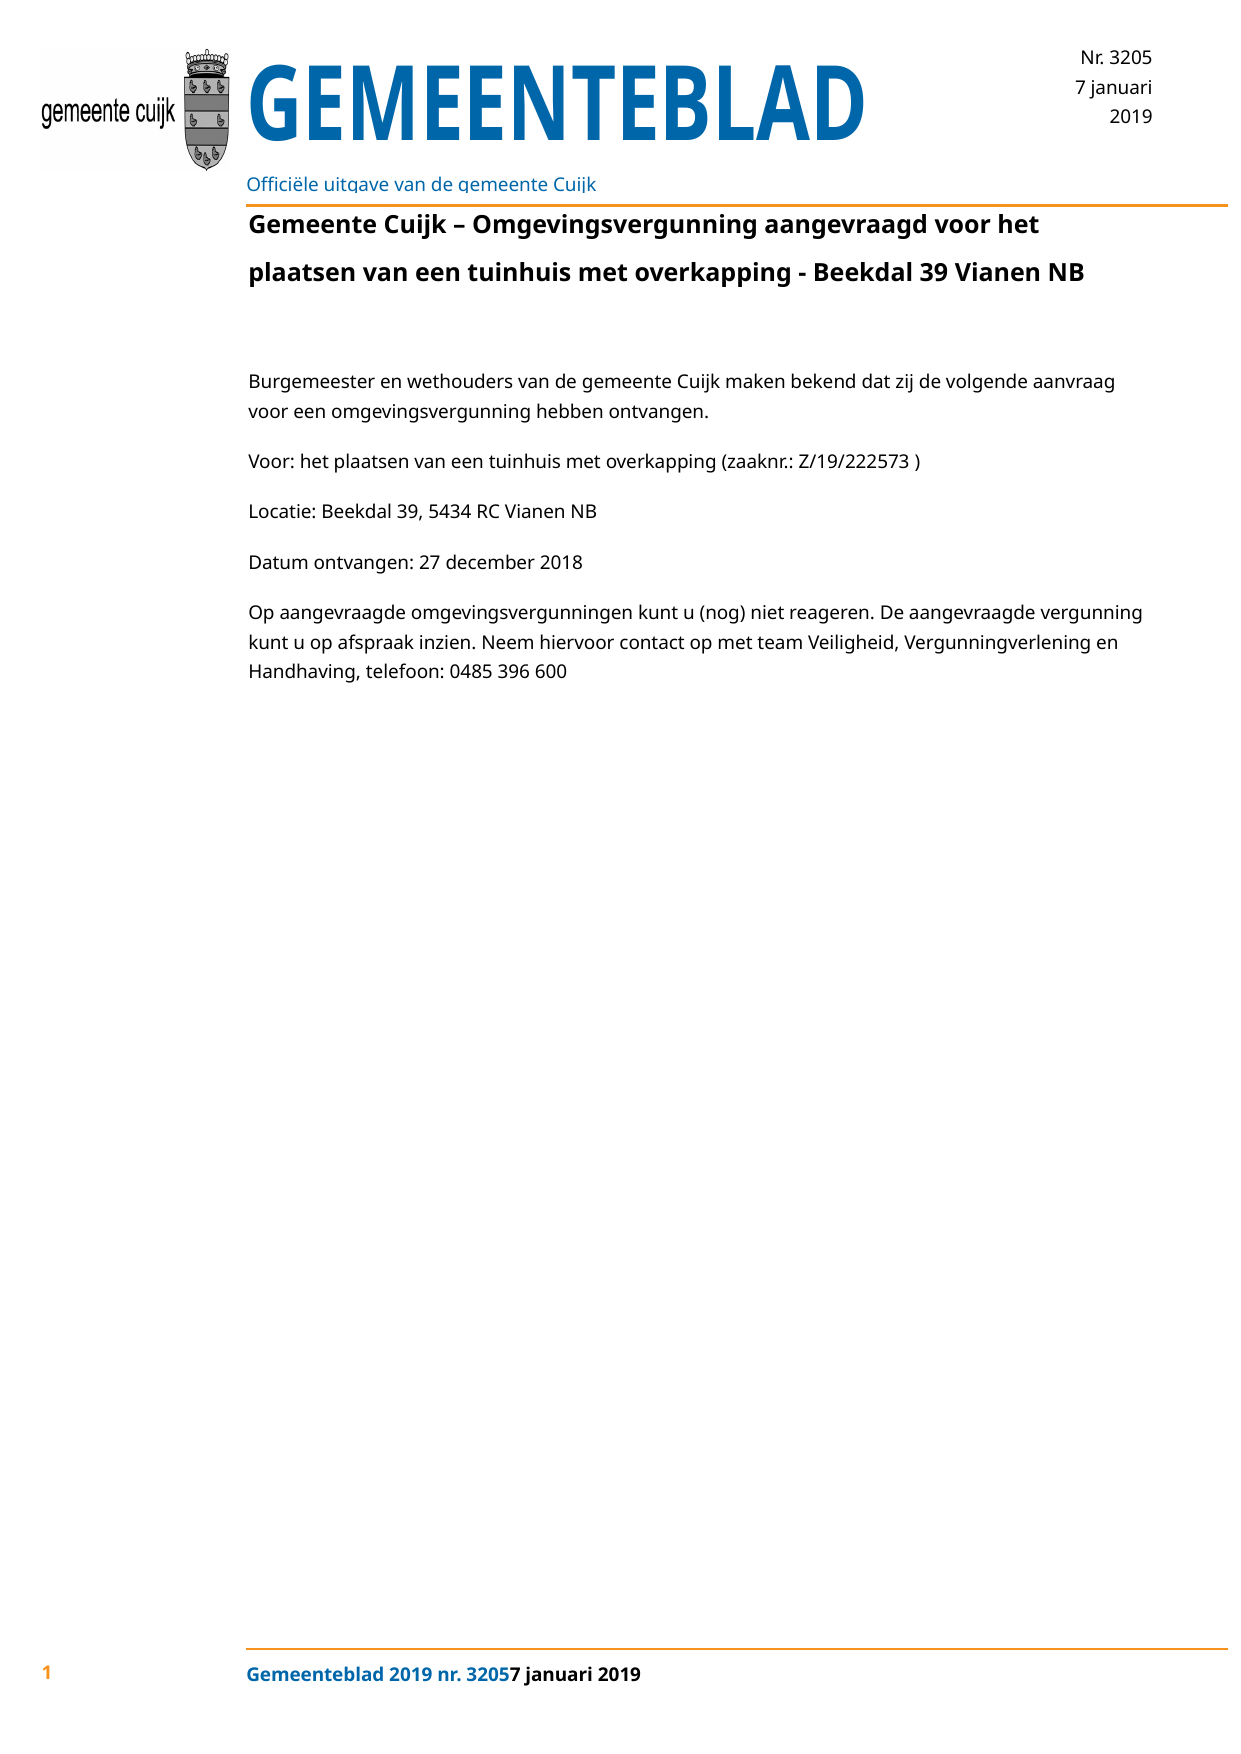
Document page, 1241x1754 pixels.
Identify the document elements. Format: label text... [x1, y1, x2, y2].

text Gemeente Cuijk – Omgevingsvergunning aangevraagd voor het plaatsen van een tuinhuis met overkapping - Beekdal 39 Vianen NB [248, 207, 1152, 288]
text Datum ontvangen: 27 december 2018 [248, 549, 1152, 575]
text Locatie: Beekdal 39, 5434 RC Vianen NB [248, 499, 1152, 524]
text Op aangevraagde omgevingsvergunningen kunt u (nog) niet reageren. De aangevraagde vergunning kunt u op afspraak inzien. Neem hiervoor contact op met team Veiligheid, Vergunningverlening en Handhaving, telefoon: 0485 396 600 [248, 599, 1152, 684]
text Voor: het plaatsen van een tuinhuis met overkapping (zaaknr.: Z/19/222573 ) [248, 448, 1152, 474]
picture [41, 47, 231, 172]
text Burgemeester en wethouders van de gemeente Cuijk maken bekend dat zij de volgende aanvraag voor een omgevingsvergunning hebben ontvangen. [248, 368, 1152, 424]
